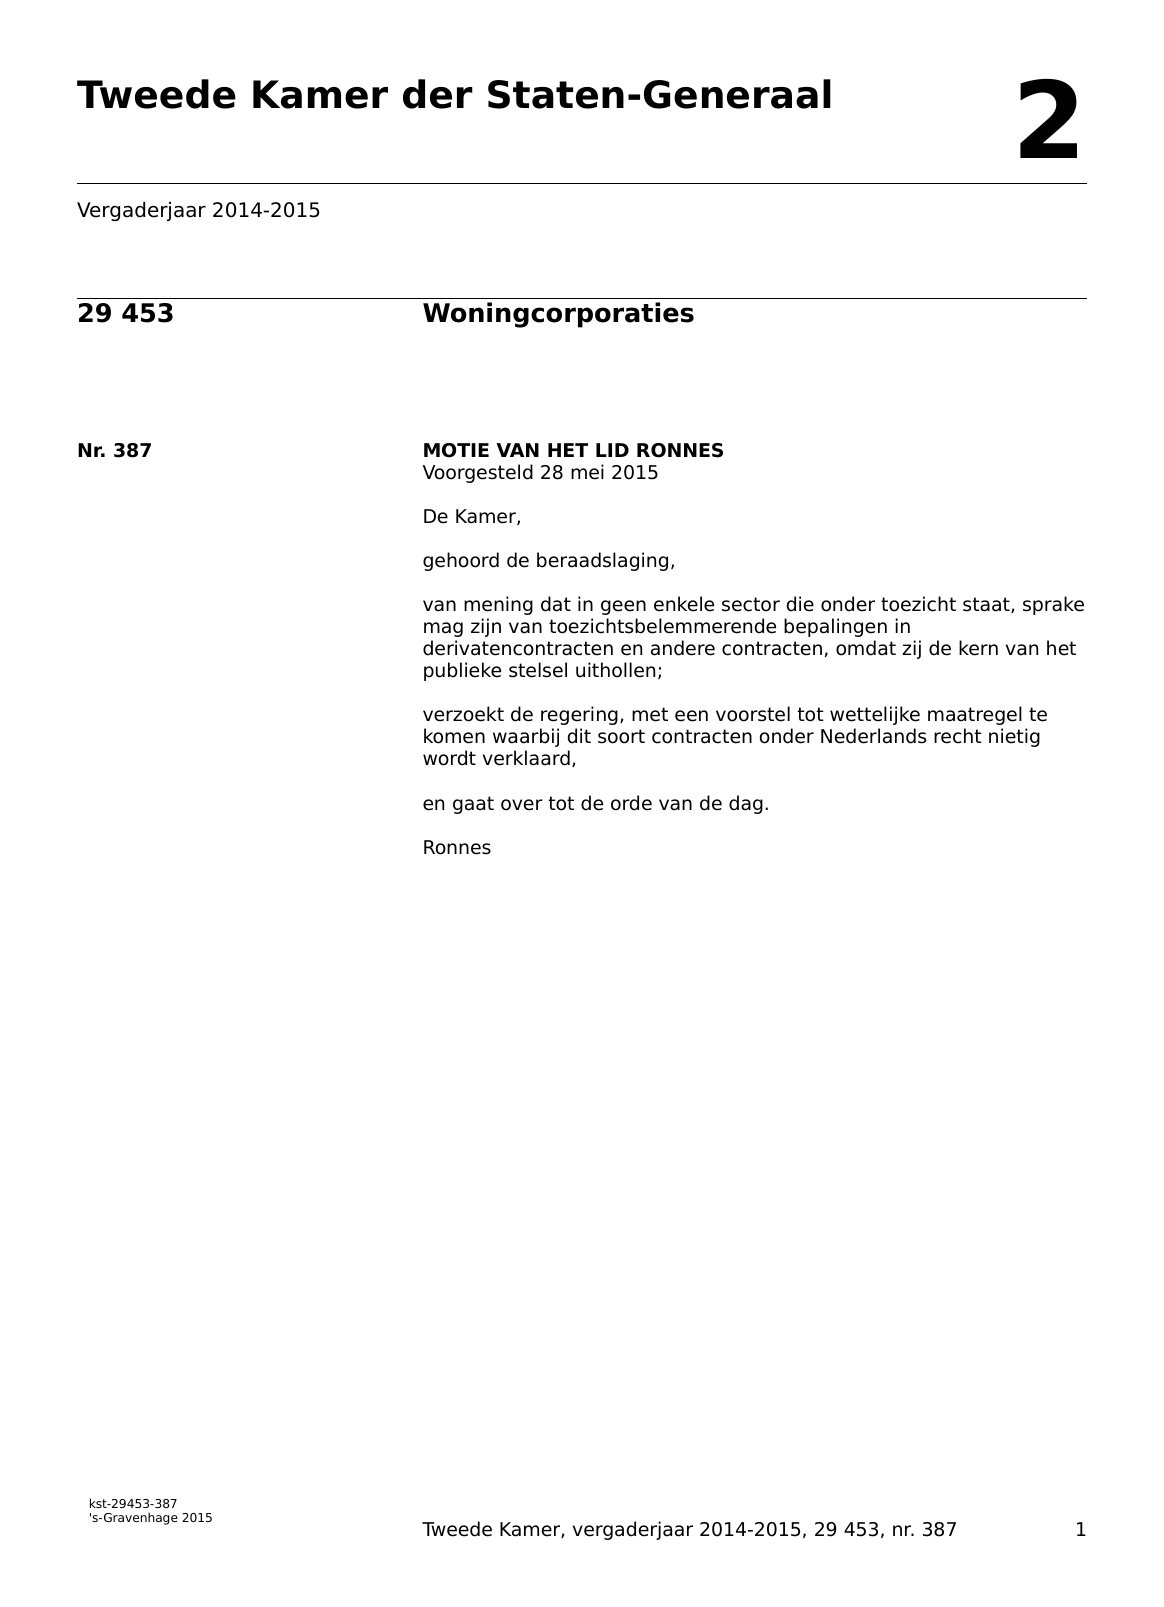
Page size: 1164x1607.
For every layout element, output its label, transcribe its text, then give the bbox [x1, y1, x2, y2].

text verzoekt de regering, met een voorstel tot wettelijke maatregel te komen waarbij dit soort contracten onder Nederlands recht nietig wordt verklaard, [422, 704, 1087, 770]
text gehoord de beraadslaging, [422, 550, 1087, 572]
subtitle Nr. 387 MOTIE VAN HET LID RONNES [77, 440, 1087, 462]
table_cell Vergaderjaar 2014-2015 [77, 184, 1087, 298]
text Ronnes [422, 837, 1087, 858]
text Voorgesteld 28 mei 2015 [422, 462, 1087, 484]
table_header 2 [886, 59, 1087, 183]
table_header Tweede Kamer der Staten-Generaal [77, 59, 886, 183]
text De Kamer, [422, 506, 1087, 528]
text en gaat over tot de orde van de dag. [422, 792, 1087, 814]
text kst-29453-387 [88, 1497, 323, 1511]
text van mening dat in geen enkele sector die onder toezicht staat, sprake mag zijn van toezichtsbelemmerende bepalingen in derivatencontracten en andere contracten, omdat zij de kern van het publieke stelsel uithollen; [422, 594, 1087, 682]
text 's-Gravenhage 2015 [88, 1511, 323, 1525]
subtitle 29 453 Woningcorporaties [77, 299, 1087, 329]
